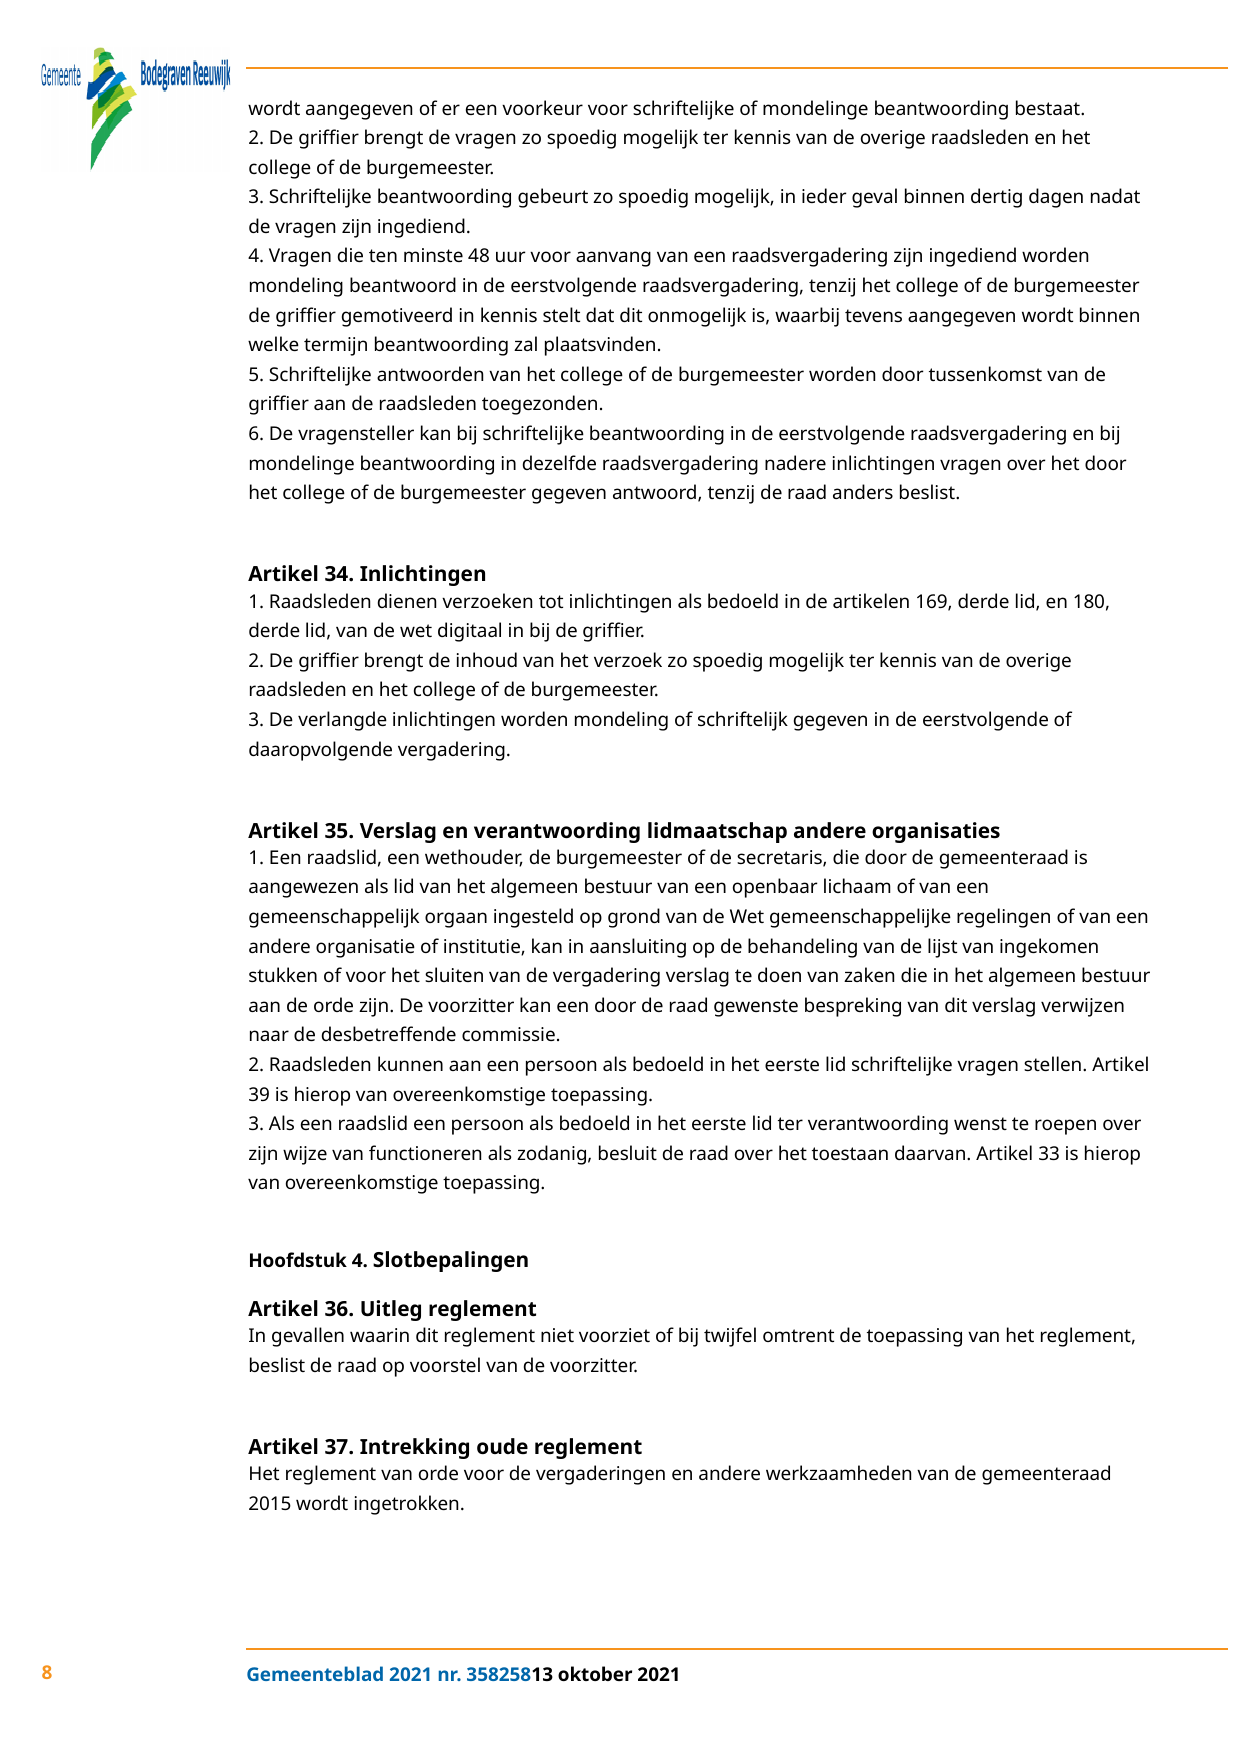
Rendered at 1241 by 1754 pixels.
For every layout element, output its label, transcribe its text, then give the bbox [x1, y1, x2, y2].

text 6. De vragensteller kan bij schriftelijke beantwoording in de eerstvolgende raadsvergadering en bij mondelinge beantwoording in dezelfde raadsvergadering nadere inlichtingen vragen over het door het college of de burgemeester gegeven antwoord, tenzij de raad anders beslist. [248, 420, 1152, 505]
text In gevallen waarin dit reglement niet voorziet of bij twijfel omtrent de toepassing van het reglement, beslist de raad op voorstel van de voorzitter. [248, 1322, 1152, 1378]
text 3. Als een raadslid een persoon als bedoeld in het eerste lid ter verantwoording wenst te roepen over zijn wijze van functioneren als zodanig, besluit de raad over het toestaan daarvan. Artikel 33 is hierop van overeenkomstige toepassing. [248, 1110, 1152, 1195]
text wordt aangegeven of er een voorkeur voor schriftelijke of mondelinge beantwoording bestaat. [248, 95, 1152, 121]
text 3. De verlangde inlichtingen worden mondeling of schriftelijk gegeven in de eerstvolgende of daaropvolgende vergadering. [248, 706, 1152, 761]
text Artikel 36. Uitleg reglement [248, 1294, 1152, 1322]
text 1. Een raadslid, een wethouder, de burgemeester of de secretaris, die door de gemeenteraad is aangewezen als lid van het algemeen bestuur van een openbaar lichaam of van een gemeenschappelijk orgaan ingesteld op grond van de Wet gemeenschappelijke regelingen of van een andere organisatie of institutie, kan in aansluiting op de behandeling van de lijst van ingekomen stukken of voor het sluiten van de vergadering verslag te doen van zaken die in het algemeen bestuur aan de orde zijn. De voorzitter kan een door de raad gewenste bespreking van dit verslag verwijzen naar de desbetreffende commissie. [248, 844, 1152, 1047]
text Artikel 37. Intrekking oude reglement [248, 1432, 1152, 1461]
text 5. Schriftelijke antwoorden van het college of de burgemeester worden door tussenkomst van de griffier aan de raadsleden toegezonden. [248, 361, 1152, 416]
text 3. Schriftelijke beantwoording gebeurt zo spoedig mogelijk, in ieder geval binnen dertig dagen nadat de vragen zijn ingediend. [248, 183, 1152, 239]
text Artikel 35. Verslag en verantwoording lidmaatschap andere organisaties [248, 816, 1152, 844]
text 2. De griffier brengt de inhoud van het verzoek zo spoedig mogelijk ter kennis van de overige raadsleden en het college of de burgemeester. [248, 647, 1152, 702]
text 1. Raadsleden dienen verzoeken tot inlichtingen als bedoeld in de artikelen 169, derde lid, en 180, derde lid, van de wet digitaal in bij de griffier. [248, 588, 1152, 643]
text Hoofdstuk 4. Slotbepalingen [248, 1245, 1152, 1273]
text 2. De griffier brengt de vragen zo spoedig mogelijk ter kennis van de overige raadsleden en het college of de burgemeester. [248, 124, 1152, 180]
text Het reglement van orde voor de vergaderingen en andere werkzaamheden van de gemeenteraad 2015 wordt ingetrokken. [248, 1461, 1152, 1516]
text Artikel 34. Inlichtingen [248, 559, 1152, 588]
text 4. Vragen die ten minste 48 uur voor aanvang van een raadsvergadering zijn ingediend worden mondeling beantwoord in de eerstvolgende raadsvergadering, tenzij het college of de burgemeester de griffier gemotiveerd in kennis stelt dat dit onmogelijk is, waarbij tevens aangegeven wordt binnen welke termijn beantwoording zal plaatsvinden. [248, 243, 1152, 357]
picture [41, 47, 231, 172]
text 2. Raadsleden kunnen aan een persoon als bedoeld in het eerste lid schriftelijke vragen stellen. Artikel 39 is hierop van overeenkomstige toepassing. [248, 1051, 1152, 1107]
